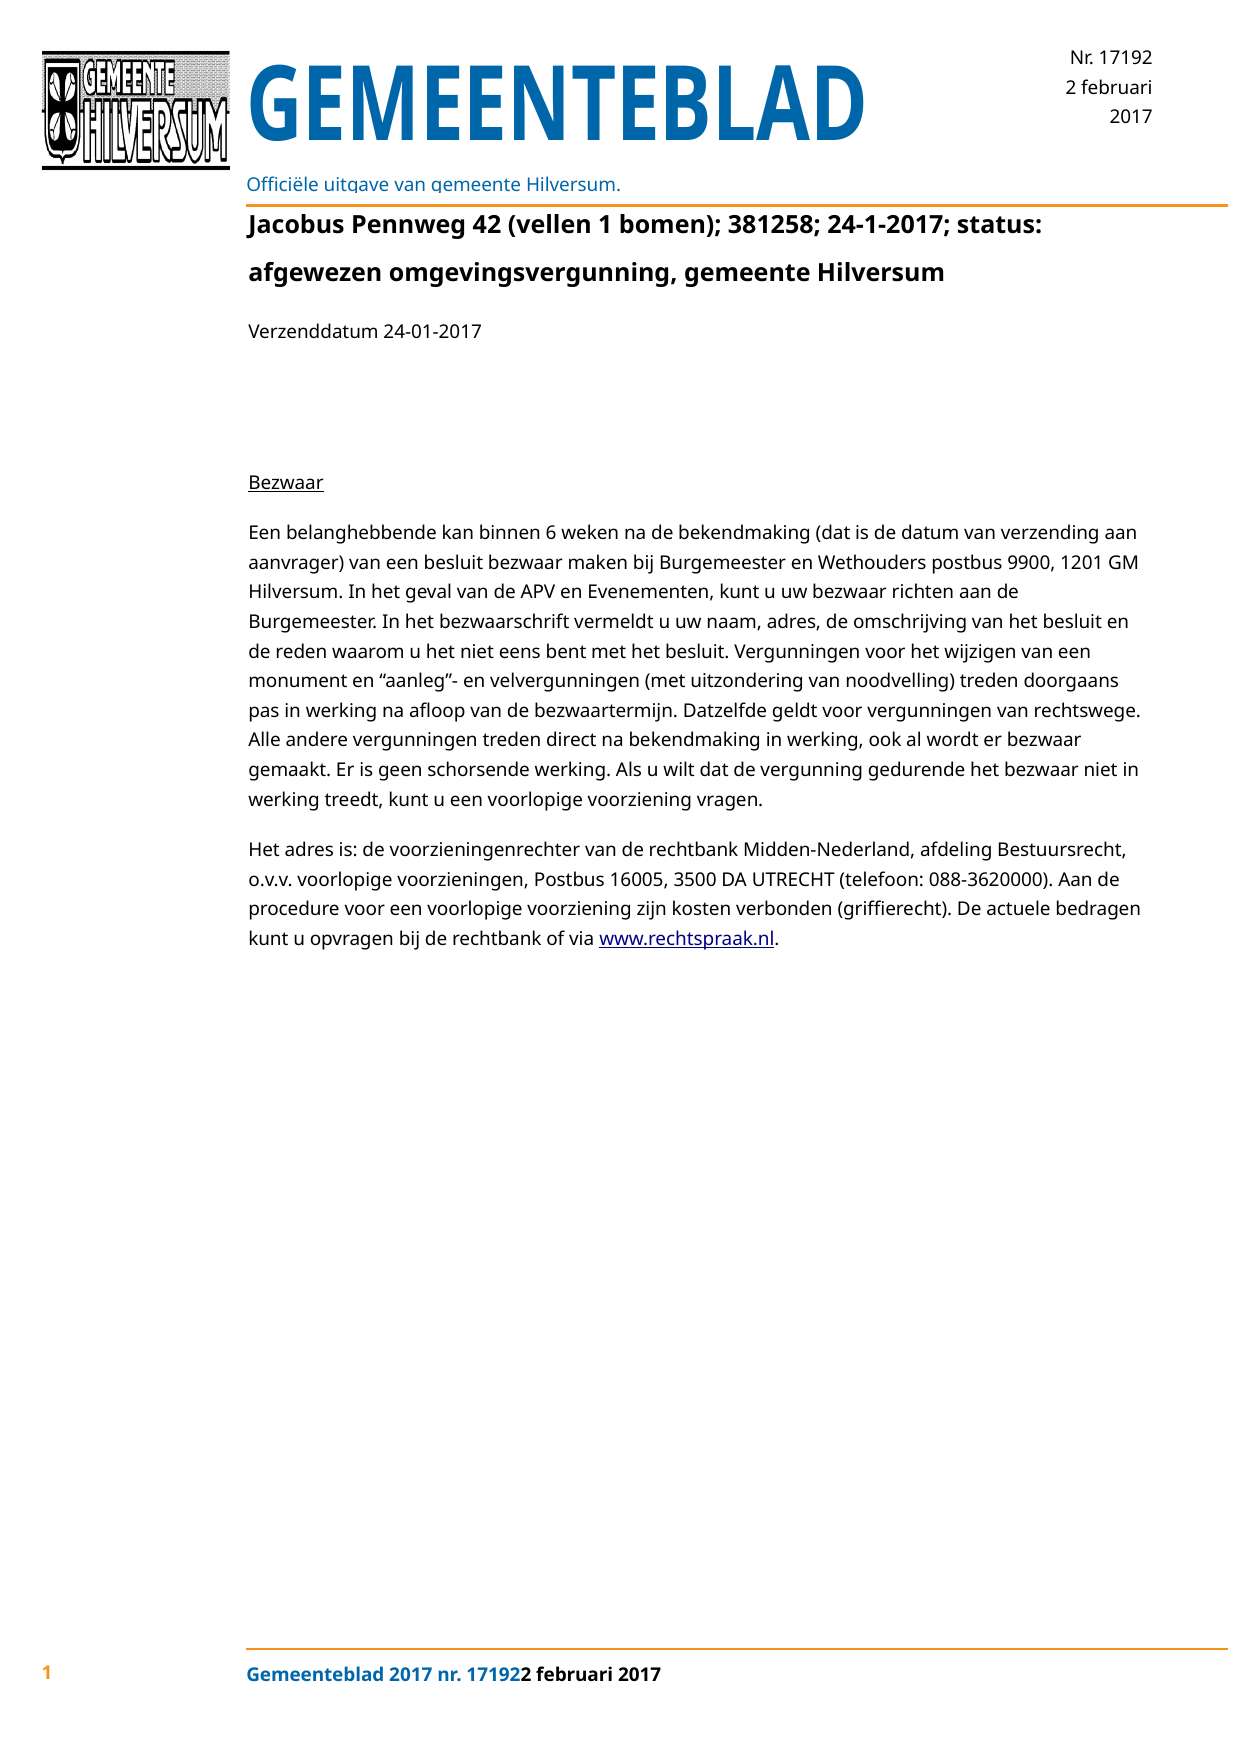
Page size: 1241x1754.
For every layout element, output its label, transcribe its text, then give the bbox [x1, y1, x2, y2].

picture [41, 47, 231, 172]
text Jacobus Pennweg 42 (vellen 1 bomen); 381258; 24-1-2017; status: afgewezen omgevingsvergunning, gemeente Hilversum [248, 207, 1152, 288]
text Het adres is: de voorzieningenrechter van de rechtbank Midden-Nederland, afdeling Bestuursrecht, o.v.v. voorlopige voorzieningen, Postbus 16005, 3500 DA UTRECHT (telefoon: 088-3620000). Aan de procedure voor een voorlopige voorziening zijn kosten verbonden (griffierecht). De actuele bedragen kunt u opvragen bij de rechtbank of via www.rechtspraak.nl. [248, 836, 1152, 951]
text Een belanghebbende kan binnen 6 weken na de bekendmaking (dat is de datum van verzending aan aanvrager) van een besluit bezwaar maken bij Burgemeester en Wethouders postbus 9900, 1201 GM Hilversum. In het geval van de APV en Evenementen, kunt u uw bezwaar richten aan de Burgemeester. In het bezwaarschrift vermeldt u uw naam, adres, de omschrijving van het besluit en de reden waarom u het niet eens bent met het besluit. Vergunningen voor het wijzigen van een monument en “aanleg”- en velvergunningen (met uitzondering van noodvelling) treden doorgaans pas in werking na afloop van de bezwaartermijn. Datzelfde geldt voor vergunningen van rechtswege. Alle andere vergunningen treden direct na bekendmaking in werking, ook al wordt er bezwaar gemaakt. Er is geen schorsende werking. Als u wilt dat de vergunning gedurende het bezwaar niet in werking treedt, kunt u een voorlopige voorziening vragen. [248, 519, 1152, 812]
text Verzenddatum 24-01-2017 [248, 318, 1152, 344]
text Bezwaar [248, 469, 1152, 495]
